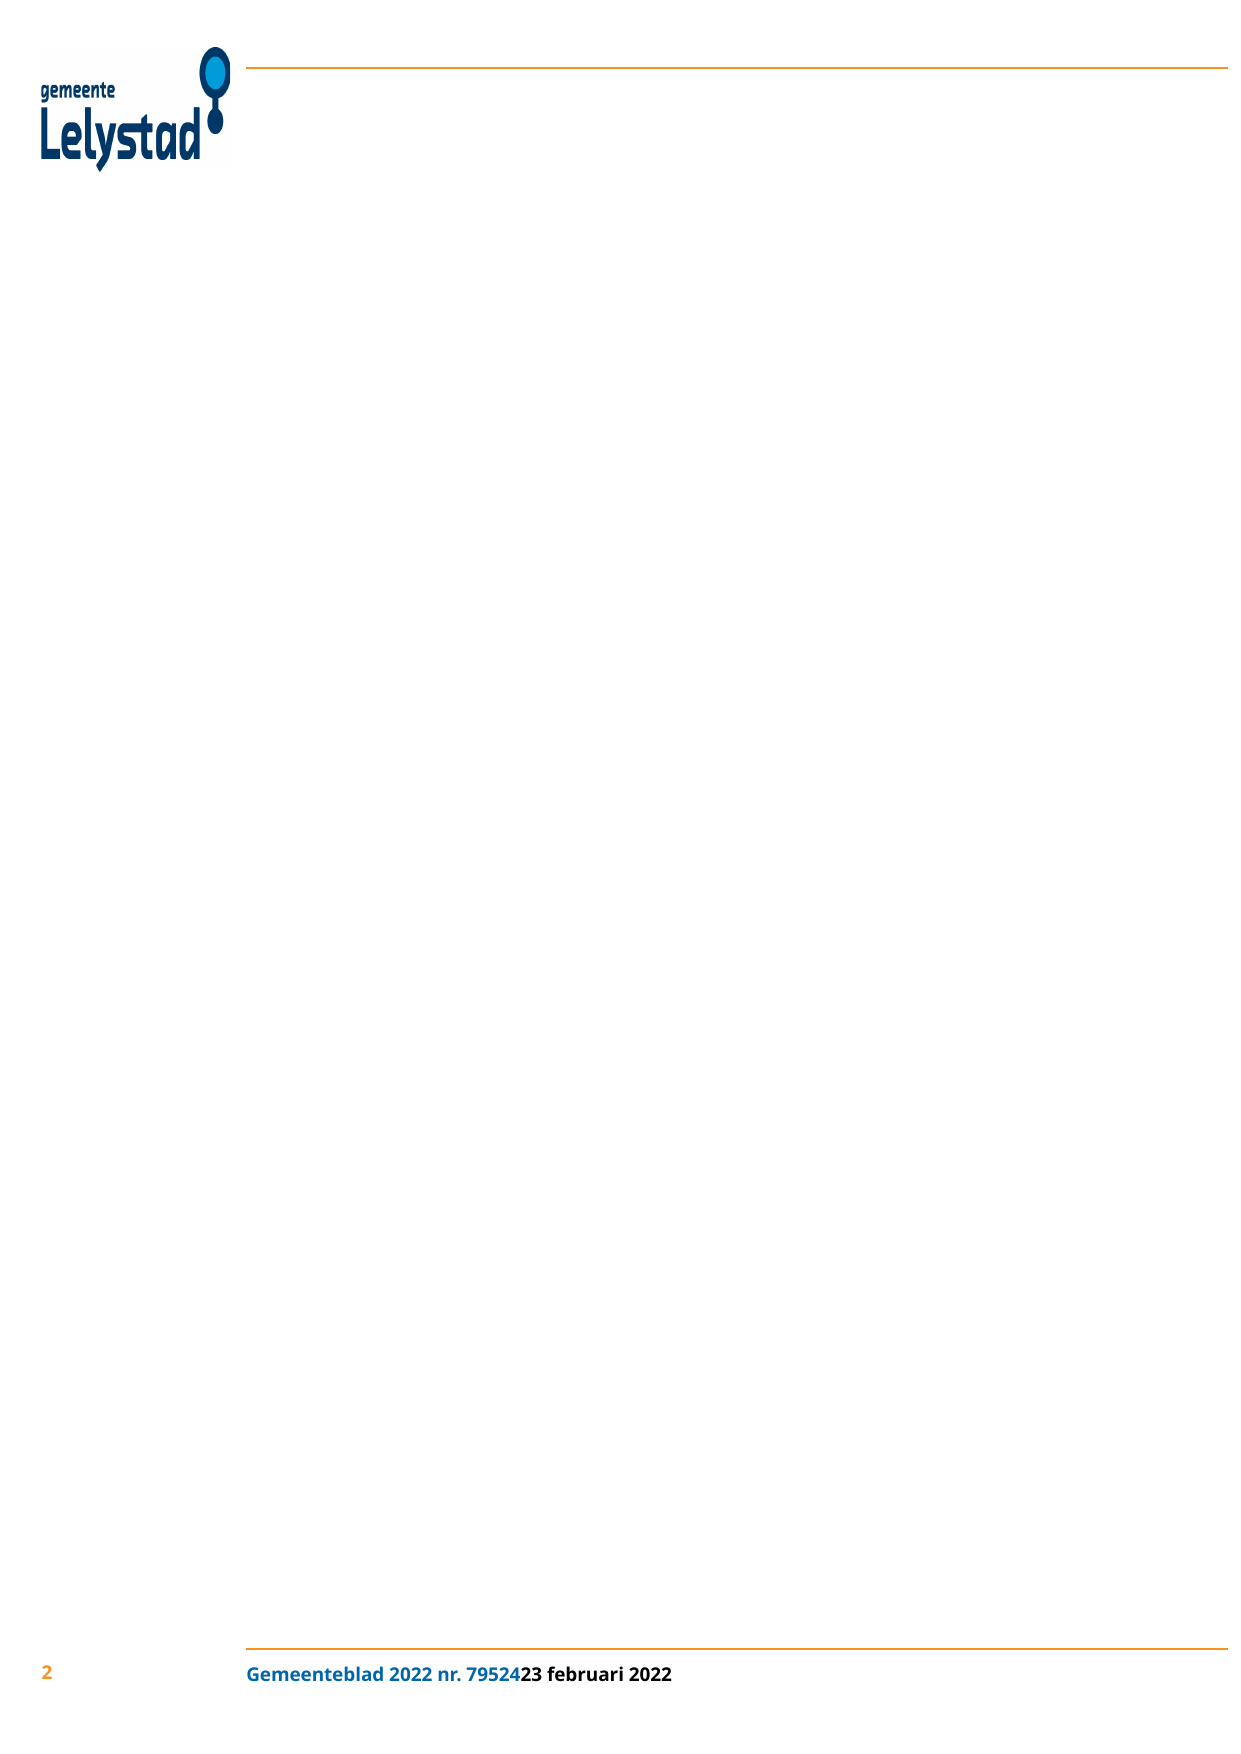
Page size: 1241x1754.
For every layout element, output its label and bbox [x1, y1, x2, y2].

picture [41, 47, 231, 172]
